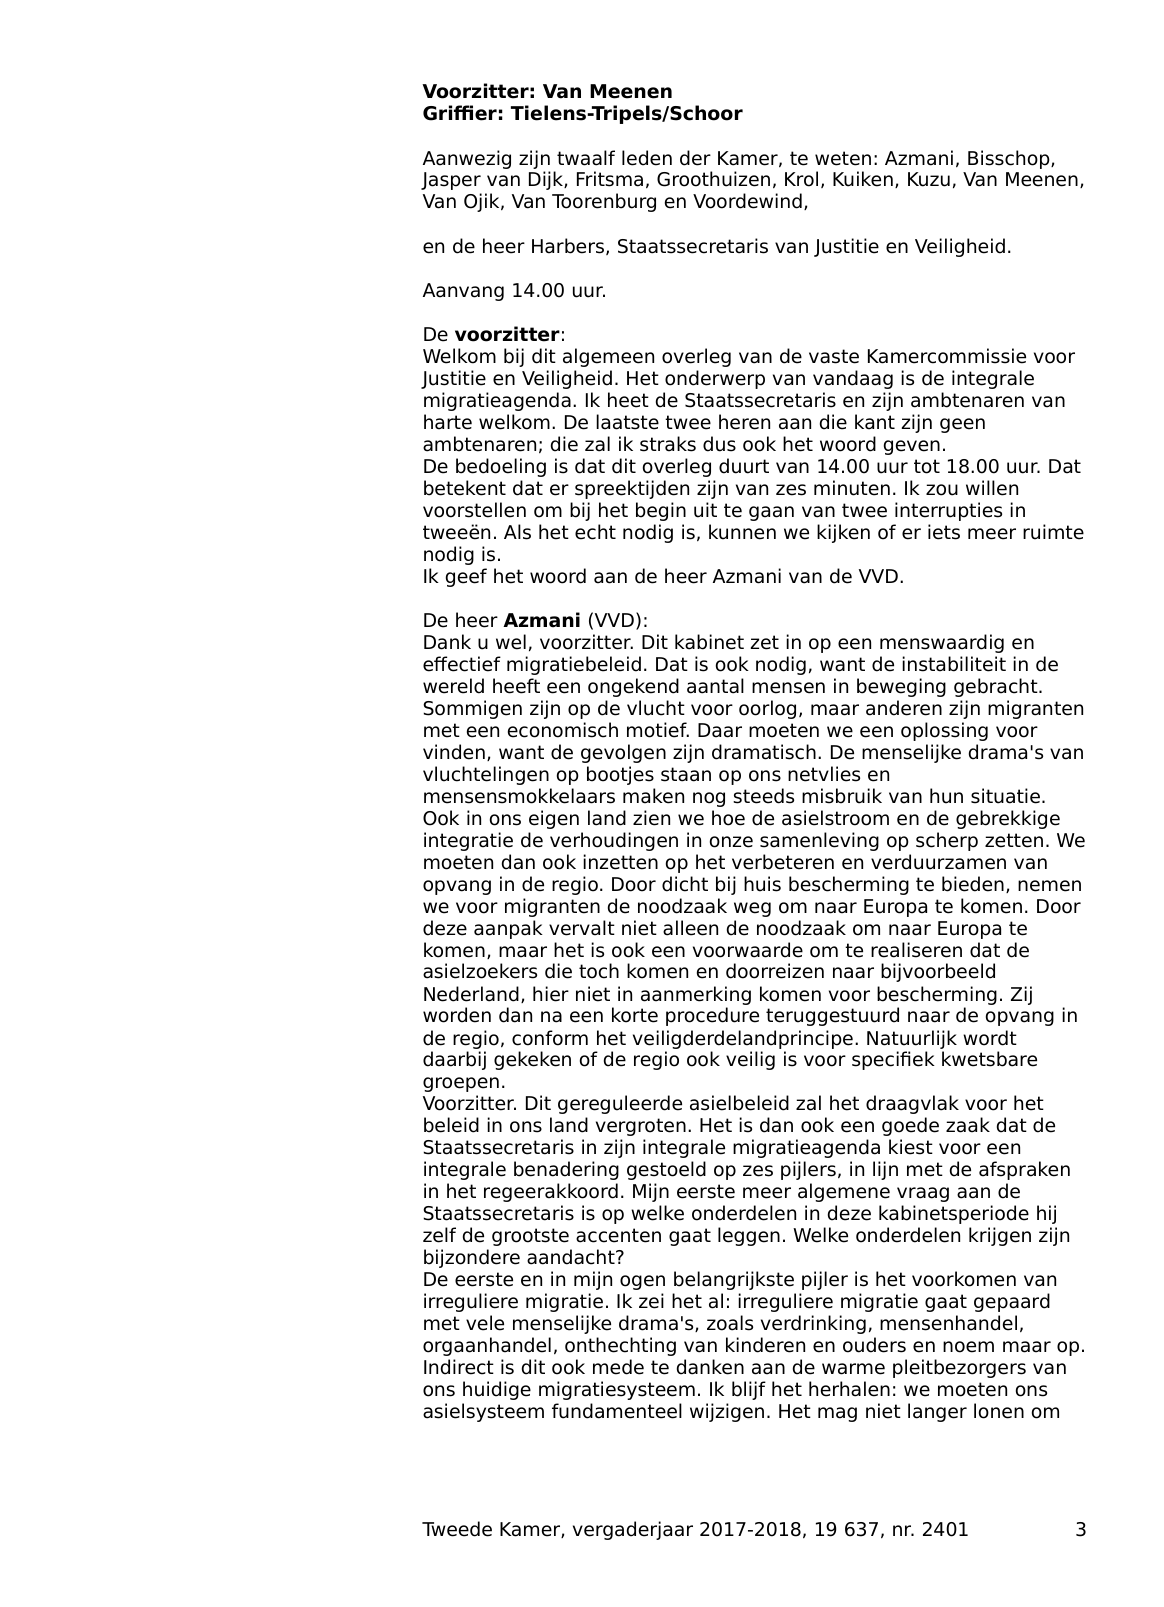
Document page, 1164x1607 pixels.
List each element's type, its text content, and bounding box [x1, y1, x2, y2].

text Ik geef het woord aan de heer Azmani van de VVD. [422, 566, 1087, 588]
text Ook in ons eigen land zien we hoe de asielstroom en de gebrekkige integratie de verhoudingen in onze samenleving op scherp zetten. We moeten dan ook inzetten op het verbeteren en verduurzamen van opvang in de regio. Door dicht bij huis bescherming te bieden, nemen we voor migranten de noodzaak weg om naar Europa te komen. Door deze aanpak vervalt niet alleen de noodzaak om naar Europa te komen, maar het is ook een voorwaarde om te realiseren dat de asielzoekers die toch komen en doorreizen naar bijvoorbeeld Nederland, hier niet in aanmerking komen voor bescherming. Zij worden dan na een korte procedure teruggestuurd naar de opvang in de regio, conform het veiligderdelandprincipe. Natuurlijk wordt daarbij gekeken of de regio ook veilig is voor specifiek kwetsbare groepen. [422, 808, 1087, 1093]
text Aanvang 14.00 uur. [422, 280, 1087, 302]
text Voorzitter. Dit gereguleerde asielbeleid zal het draagvlak voor het beleid in ons land vergroten. Het is dan ook een goede zaak dat de Staatssecretaris in zijn integrale migratieagenda kiest voor een integrale benadering gestoeld op zes pijlers, in lijn met de afspraken in het regeerakkoord. Mijn eerste meer algemene vraag aan de Staatssecretaris is op welke onderdelen in deze kabinetsperiode hij zelf de grootste accenten gaat leggen. Welke onderdelen krijgen zijn bijzondere aandacht? [422, 1093, 1087, 1269]
text Aanwezig zijn twaalf leden der Kamer, te weten: Azmani, Bisschop, Jasper van Dijk, Fritsma, Groothuizen, Krol, Kuiken, Kuzu, Van Meenen, Van Ojik, Van Toorenburg en Voordewind, [422, 147, 1087, 213]
text De heer Azmani (VVD): [422, 610, 1087, 632]
text De bedoeling is dat dit overleg duurt van 14.00 uur tot 18.00 uur. Dat betekent dat er spreektijden zijn van zes minuten. Ik zou willen voorstellen om bij het begin uit te gaan van twee interrupties in tweeën. Als het echt nodig is, kunnen we kijken of er iets meer ruimte nodig is. [422, 456, 1087, 566]
text Voorzitter: Van Meenen [422, 81, 1087, 103]
text en de heer Harbers, Staatssecretaris van Justitie en Veiligheid. [422, 236, 1087, 257]
text De voorzitter: [422, 324, 1087, 346]
text Welkom bij dit algemeen overleg van de vaste Kamercommissie voor Justitie en Veiligheid. Het onderwerp van vandaag is de integrale migratieagenda. Ik heet de Staatssecretaris en zijn ambtenaren van harte welkom. De laatste twee heren aan die kant zijn geen ambtenaren; die zal ik straks dus ook het woord geven. [422, 346, 1087, 456]
text Dank u wel, voorzitter. Dit kabinet zet in op een menswaardig en effectief migratiebeleid. Dat is ook nodig, want de instabiliteit in de wereld heeft een ongekend aantal mensen in beweging gebracht. Sommigen zijn op de vlucht voor oorlog, maar anderen zijn migranten met een economisch motief. Daar moeten we een oplossing voor vinden, want de gevolgen zijn dramatisch. De menselijke drama's van vluchtelingen op bootjes staan op ons netvlies en mensensmokkelaars maken nog steeds misbruik van hun situatie. [422, 632, 1087, 808]
text Griffier: Tielens-Tripels/Schoor [422, 103, 1087, 125]
text De eerste en in mijn ogen belangrijkste pijler is het voorkomen van irreguliere migratie. Ik zei het al: irreguliere migratie gaat gepaard met vele menselijke drama's, zoals verdrinking, mensenhandel, orgaanhandel, onthechting van kinderen en ouders en noem maar op. Indirect is dit ook mede te danken aan de warme pleitbezorgers van ons huidige migratiesysteem. Ik blijf het herhalen: we moeten ons asielsysteem fundamenteel wijzigen. Het mag niet langer lonen om [422, 1269, 1087, 1423]
